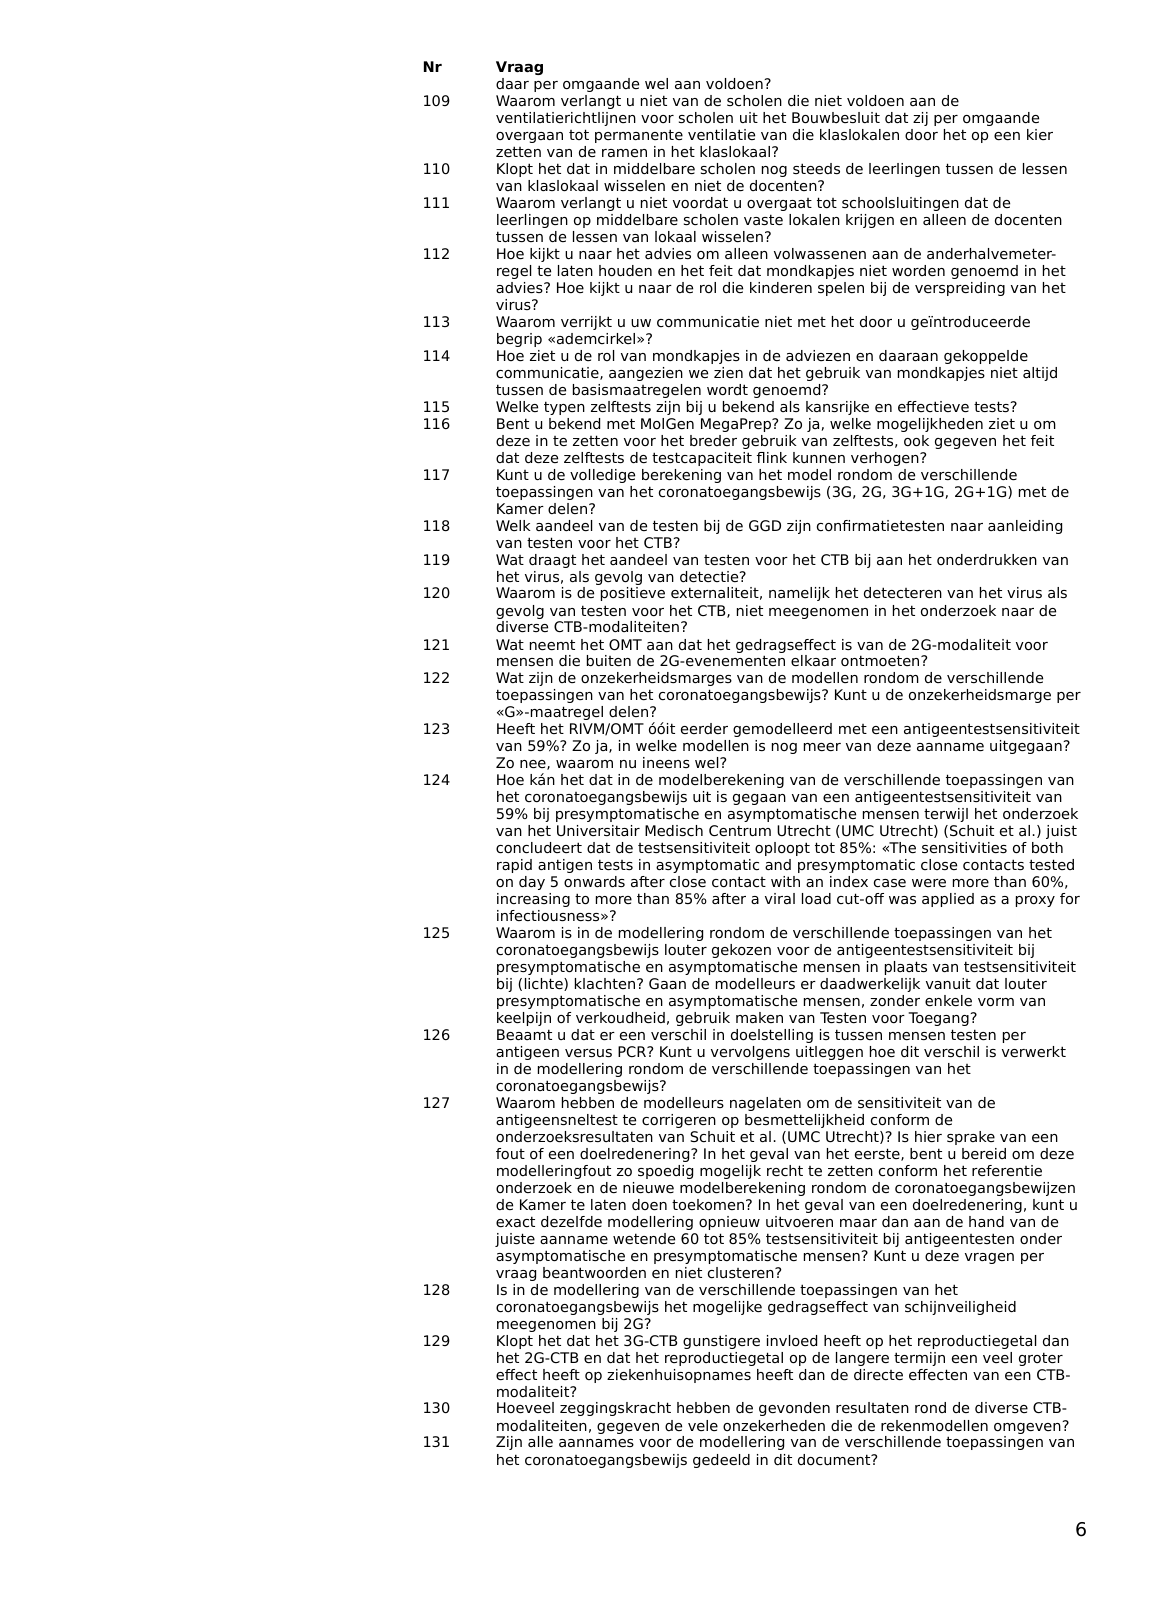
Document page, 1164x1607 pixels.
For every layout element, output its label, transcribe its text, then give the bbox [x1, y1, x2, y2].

table_cell Waarom is in de modellering rondom de verschillende toepassingen van het coronatoegangsbewijs louter gekozen voor de antigeentestsensitiviteit bij presymptomatische en asymptomatische mensen in plaats van testsensitiviteit bij (lichte) klachten? Gaan de modelleurs er daadwerkelijk vanuit dat louter presymptomatische en asymptomatische mensen, zonder enkele vorm van keelpijn of verkoudheid, gebruik maken van Testen voor Toegang? [490, 925, 1087, 1027]
table_cell Hoe ziet u de rol van mondkapjes in de adviezen en daaraan gekoppelde communicatie, aangezien we zien dat het gebruik van mondkapjes niet altijd tussen de basismaatregelen wordt genoemd? [490, 348, 1087, 399]
table_cell Klopt het dat in middelbare scholen nog steeds de leerlingen tussen de lessen van klaslokaal wisselen en niet de docenten? [490, 161, 1087, 195]
table_cell 110 [422, 161, 489, 195]
table_cell [422, 76, 489, 93]
table_cell 112 [422, 246, 489, 314]
table_cell 109 [422, 93, 489, 161]
table_cell Welke typen zelftests zijn bij u bekend als kansrijke en effectieve tests? [490, 399, 1087, 416]
table_cell 120 [422, 585, 489, 636]
table_cell Waarom hebben de modelleurs nagelaten om de sensitiviteit van de antigeensneltest te corrigeren op besmettelijkheid conform de onderzoeksresultaten van Schuit et al. (UMC Utrecht)? Is hier sprake van een fout of een doelredenering? In het geval van het eerste, bent u bereid om deze modelleringfout zo spoedig mogelijk recht te zetten conform het referentie onderzoek en de nieuwe modelberekening rondom de coronatoegangsbewijzen de Kamer te laten doen toekomen? In het geval van een doelredenering, kunt u exact dezelfde modellering opnieuw uitvoeren maar dan aan de hand van de juiste aanname wetende 60 tot 85% testsensitiviteit bij antigeentesten onder asymptomatische en presymptomatische mensen? Kunt u deze vragen per vraag beantwoorden en niet clusteren? [490, 1095, 1087, 1282]
table_cell 127 [422, 1095, 489, 1282]
table_cell 119 [422, 551, 489, 585]
table_cell daar per omgaande wel aan voldoen? [490, 76, 1087, 93]
table_cell 115 [422, 399, 489, 416]
table_cell Wat neemt het OMT aan dat het gedragseffect is van de 2G-modaliteit voor mensen die buiten de 2G-evenementen elkaar ontmoeten? [490, 636, 1087, 670]
table_cell 121 [422, 636, 489, 670]
table_cell 125 [422, 925, 489, 1027]
table_cell 118 [422, 518, 489, 551]
table_cell 114 [422, 348, 489, 399]
table_cell 129 [422, 1333, 489, 1400]
table_cell Kunt u de volledige berekening van het model rondom de verschillende toepassingen van het coronatoegangsbewijs (3G, 2G, 3G+1G, 2G+1G) met de Kamer delen? [490, 467, 1087, 517]
table_cell Bent u bekend met MolGen MegaPrep? Zo ja, welke mogelijkheden ziet u om deze in te zetten voor het breder gebruik van zelftests, ook gegeven het feit dat deze zelftests de testcapaciteit flink kunnen verhogen? [490, 416, 1087, 467]
table_cell 131 [422, 1434, 489, 1468]
table_cell Zijn alle aannames voor de modellering van de verschillende toepassingen van het coronatoegangsbewijs gedeeld in dit document? [490, 1434, 1087, 1468]
table_cell Welk aandeel van de testen bij de GGD zijn confirmatietesten naar aanleiding van testen voor het CTB? [490, 518, 1087, 551]
table_cell Beaamt u dat er een verschil in doelstelling is tussen mensen testen per antigeen versus PCR? Kunt u vervolgens uitleggen hoe dit verschil is verwerkt in de modellering rondom de verschillende toepassingen van het coronatoegangsbewijs? [490, 1027, 1087, 1095]
table_header Nr [422, 59, 489, 76]
table_cell Waarom verlangt u niet voordat u overgaat tot schoolsluitingen dat de leerlingen op middelbare scholen vaste lokalen krijgen en alleen de docenten tussen de lessen van lokaal wisselen? [490, 195, 1087, 246]
table_cell Waarom verlangt u niet van de scholen die niet voldoen aan de ventilatierichtlijnen voor scholen uit het Bouwbesluit dat zij per omgaande overgaan tot permanente ventilatie van die klaslokalen door het op een kier zetten van de ramen in het klaslokaal? [490, 93, 1087, 161]
table_cell 128 [422, 1282, 489, 1332]
table_cell 122 [422, 670, 489, 721]
table_cell 126 [422, 1027, 489, 1095]
table_cell Is in de modellering van de verschillende toepassingen van het coronatoegangsbewijs het mogelijke gedragseffect van schijnveiligheid meegenomen bij 2G? [490, 1282, 1087, 1332]
table_cell Klopt het dat het 3G-CTB gunstigere invloed heeft op het reproductiegetal dan het 2G-CTB en dat het reproductiegetal op de langere termijn een veel groter effect heeft op ziekenhuisopnames heeft dan de directe effecten van een CTB-modaliteit? [490, 1333, 1087, 1400]
table_cell Hoe kán het dat in de modelberekening van de verschillende toepassingen van het coronatoegangsbewijs uit is gegaan van een antigeentestsensitiviteit van 59% bij presymptomatische en asymptomatische mensen terwijl het onderzoek van het Universitair Medisch Centrum Utrecht (UMC Utrecht) (Schuit et al.) juist concludeert dat de testsensitiviteit oploopt tot 85%: «The sensitivities of both rapid antigen tests in asymptomatic and presymptomatic close contacts tested on day 5 onwards after close contact with an index case were more than 60%, increasing to more than 85% after a viral load cut-off was applied as a proxy for infectiousness»? [490, 772, 1087, 925]
table_cell 113 [422, 314, 489, 348]
table_cell 123 [422, 721, 489, 772]
table_cell Waarom verrijkt u uw communicatie niet met het door u geïntroduceerde begrip «ademcirkel»? [490, 314, 1087, 348]
table_cell 116 [422, 416, 489, 467]
table_cell 124 [422, 772, 489, 925]
table_header Vraag [490, 59, 1087, 76]
table_cell 117 [422, 467, 489, 517]
table_cell Hoeveel zeggingskracht hebben de gevonden resultaten rond de diverse CTB-modaliteiten, gegeven de vele onzekerheden die de rekenmodellen omgeven? [490, 1400, 1087, 1434]
table_cell Wat zijn de onzekerheidsmarges van de modellen rondom de verschillende toepassingen van het coronatoegangsbewijs? Kunt u de onzekerheidsmarge per «G»-maatregel delen? [490, 670, 1087, 721]
table_cell Wat draagt het aandeel van testen voor het CTB bij aan het onderdrukken van het virus, als gevolg van detectie? [490, 551, 1087, 585]
table_cell 130 [422, 1400, 489, 1434]
table_cell 111 [422, 195, 489, 246]
table_cell Heeft het RIVM/OMT óóit eerder gemodelleerd met een antigeentestsensitiviteit van 59%? Zo ja, in welke modellen is nog meer van deze aanname uitgegaan? Zo nee, waarom nu ineens wel? [490, 721, 1087, 772]
table_cell Waarom is de positieve externaliteit, namelijk het detecteren van het virus als gevolg van testen voor het CTB, niet meegenomen in het onderzoek naar de diverse CTB-modaliteiten? [490, 585, 1087, 636]
table_cell Hoe kijkt u naar het advies om alleen volwassenen aan de anderhalvemeter-regel te laten houden en het feit dat mondkapjes niet worden genoemd in het advies? Hoe kijkt u naar de rol die kinderen spelen bij de verspreiding van het virus? [490, 246, 1087, 314]
